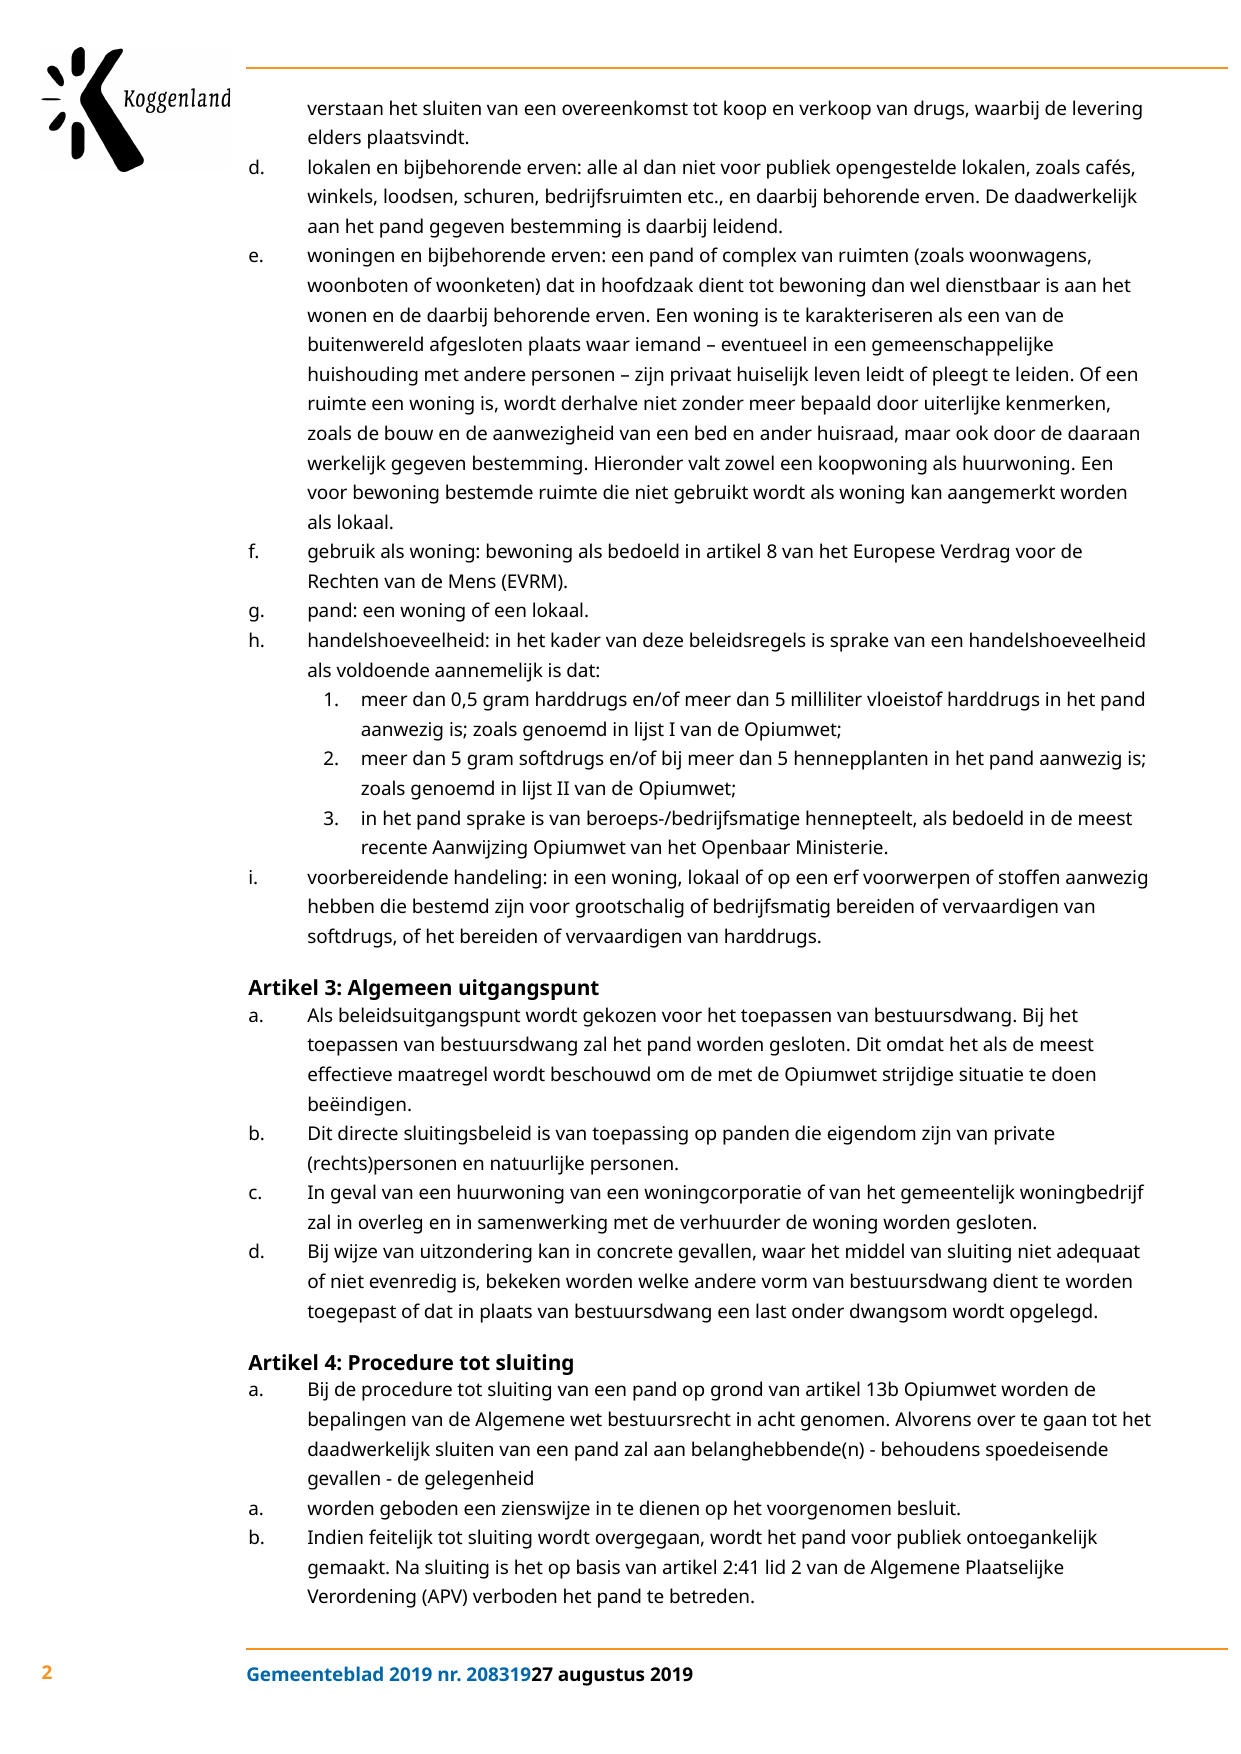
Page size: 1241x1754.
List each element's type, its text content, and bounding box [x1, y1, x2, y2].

list Indien feitelijk tot sluiting wordt overgegaan, wordt het pand voor publiek ontoegankelijk gemaakt. Na sluiting is het op basis van artikel 2:41 lid 2 van de Algemene Plaatselijke Verordening (APV) verboden het pand te betreden. [248, 1524, 1152, 1609]
list meer dan 5 gram softdrugs en/of bij meer dan 5 hennepplanten in het pand aanwezig is; zoals genoemd in lijst II van de Opiumwet; [323, 746, 1152, 801]
list gebruik als woning: bewoning als bedoeld in artikel 8 van het Europese Verdrag voor de Rechten van de Mens (EVRM). [248, 538, 1152, 594]
list woningen en bijbehorende erven: een pand of complex van ruimten (zoals woonwagens, woonboten of woonketen) dat in hoofdzaak dient tot bewoning dan wel dienstbaar is aan het wonen en de daarbij behorende erven. Een woning is te karakteriseren als een van de buitenwereld afgesloten plaats waar iemand – eventueel in een gemeenschappelijke huishouding met andere personen – zijn privaat huiselijk leven leidt of pleegt te leiden. Of een ruimte een woning is, wordt derhalve niet zonder meer bepaald door uiterlijke kenmerken, zoals de bouw en de aanwezigheid van een bed en ander huisraad, maar ook door de daaraan werkelijk gegeven bestemming. Hieronder valt zowel een koopwoning als huurwoning. Een voor bewoning bestemde ruimte die niet gebruikt wordt als woning kan aangemerkt worden als lokaal. [248, 243, 1152, 535]
text Artikel 4: Procedure tot sluiting [248, 1348, 1152, 1377]
list In geval van een huurwoning van een woningcorporatie of van het gemeentelijk woningbedrijf zal in overleg en in samenwerking met de verhuurder de woning worden gesloten. [248, 1179, 1152, 1235]
list Bij wijze van uitzondering kan in concrete gevallen, waar het middel van sluiting niet adequaat of niet evenredig is, bekeken worden welke andere vorm van bestuursdwang dient te worden toegepast of dat in plaats van bestuursdwang een last onder dwangsom wordt opgelegd. [248, 1239, 1152, 1323]
list voorbereidende handeling: in een woning, lokaal of op een erf voorwerpen of stoffen aanwezig hebben die bestemd zijn voor grootschalig of bedrijfsmatig bereiden of vervaardigen van softdrugs, of het bereiden of vervaardigen van harddrugs. [248, 864, 1152, 949]
list handelshoeveelheid: in het kader van deze beleidsregels is sprake van een handelshoeveelheid als voldoende aannemelijk is dat: [248, 627, 1152, 683]
list pand: een woning of een lokaal. [248, 598, 1152, 623]
list lokalen en bijbehorende erven: alle al dan niet voor publiek opengestelde lokalen, zoals cafés, winkels, loodsen, schuren, bedrijfsruimten etc., en daarbij behorende erven. De daadwerkelijk aan het pand gegeven bestemming is daarbij leidend. [248, 154, 1152, 239]
list Dit directe sluitingsbeleid is van toepassing op panden die eigendom zijn van private (rechts)personen en natuurlijke personen. [248, 1120, 1152, 1176]
list in het pand sprake is van beroeps-/bedrijfsmatige hennepteelt, als bedoeld in de meest recente Aanwijzing Opiumwet van het Openbaar Ministerie. [323, 805, 1152, 860]
list meer dan 0,5 gram harddrugs en/of meer dan 5 milliliter vloeistof harddrugs in het pand aanwezig is; zoals genoemd in lijst I van de Opiumwet; [323, 686, 1152, 742]
list Bij de procedure tot sluiting van een pand op grond van artikel 13b Opiumwet worden de bepalingen van de Algemene wet bestuursrecht in acht genomen. Alvorens over te gaan tot het daadwerkelijk sluiten van een pand zal aan belanghebbende(n) - behoudens spoedeisende gevallen - de gelegenheid [248, 1377, 1152, 1491]
list Als beleidsuitgangspunt wordt gekozen voor het toepassen van bestuursdwang. Bij het toepassen van bestuursdwang zal het pand worden gesloten. Dit omdat het als de meest effectieve maatregel wordt beschouwd om de met de Opiumwet strijdige situatie te doen beëindigen. [248, 1002, 1152, 1116]
list worden geboden een zienswijze in te dienen op het voorgenomen besluit. [248, 1495, 1152, 1521]
text Artikel 3: Algemeen uitgangspunt [248, 973, 1152, 1002]
list verstaan het sluiten van een overeenkomst tot koop en verkoop van drugs, waarbij de levering elders plaatsvindt. [248, 95, 1152, 150]
picture [41, 47, 231, 172]
